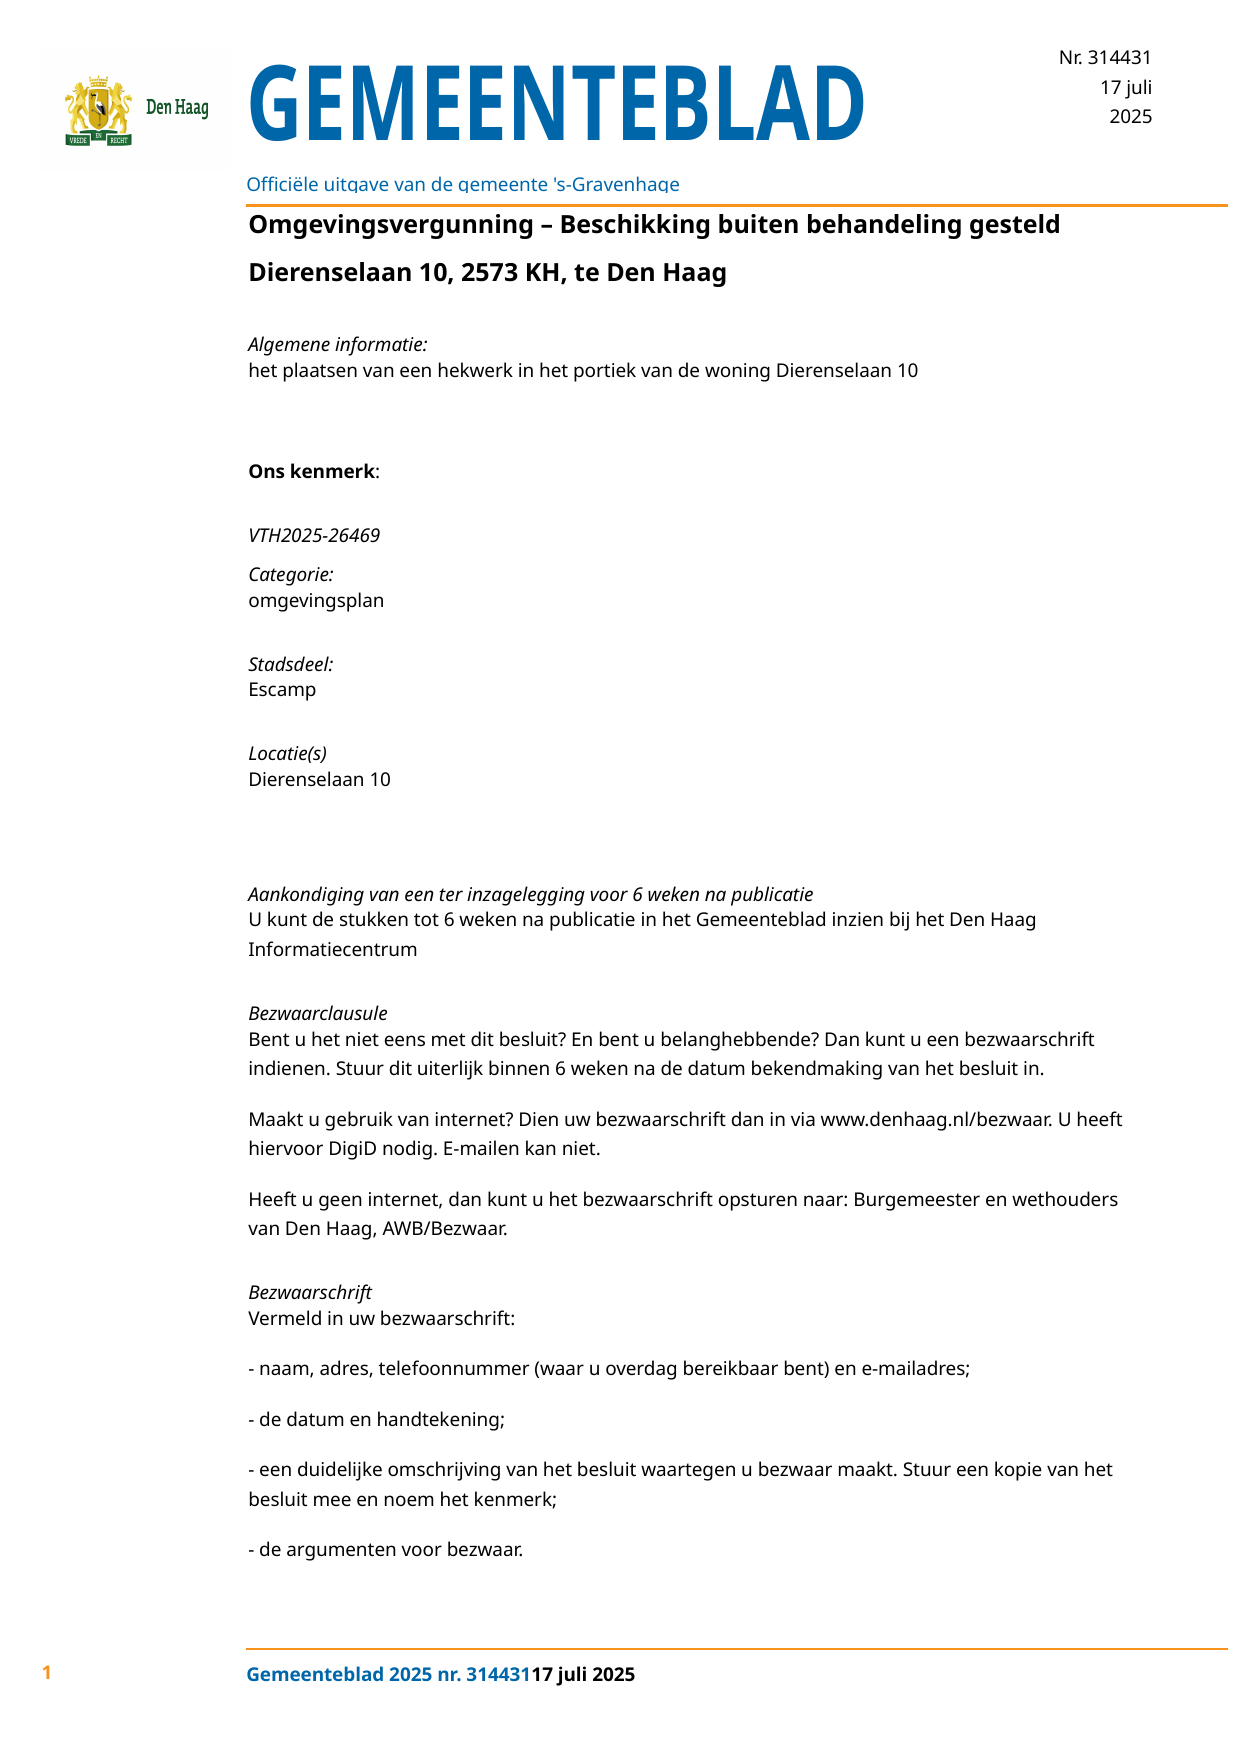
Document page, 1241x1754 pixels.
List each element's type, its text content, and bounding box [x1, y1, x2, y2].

text - naam, adres, telefoonnummer (waar u overdag bereikbaar bent) en e-mailadres; [248, 1355, 1152, 1381]
text Bezwaarclausule [248, 1000, 1152, 1026]
text het plaatsen van een hekwerk in het portiek van de woning Dierenselaan 10 [248, 357, 1152, 383]
text omgevingsplan [248, 587, 1152, 613]
text Locatie(s) [248, 741, 1152, 766]
text Heeft u geen internet, dan kunt u het bezwaarschrift opsturen naar: Burgemeester en wethouders van Den Haag, AWB/Bezwaar. [248, 1186, 1152, 1241]
text U kunt de stukken tot 6 weken na publicatie in het Gemeenteblad inzien bij het Den Haag Informatiecentrum [248, 906, 1152, 962]
text - de argumenten voor bezwaar. [248, 1536, 1152, 1562]
text Bent u het niet eens met dit besluit? En bent u belanghebbende? Dan kunt u een bezwaarschrift indienen. Stuur dit uiterlijk binnen 6 weken na de datum bekendmaking van het besluit in. [248, 1026, 1152, 1081]
text Categorie: [248, 561, 1152, 587]
text - een duidelijke omschrijving van het besluit waartegen u bezwaar maakt. Stuur een kopie van het besluit mee en noem het kenmerk; [248, 1456, 1152, 1512]
text Vermeld in uw bezwaarschrift: [248, 1305, 1152, 1331]
text Algemene informatie: [248, 331, 1152, 357]
text - de datum en handtekening; [248, 1406, 1152, 1432]
text Dierenselaan 10 [248, 766, 1152, 792]
picture [41, 47, 231, 172]
text Ons kenmerk: [248, 458, 1152, 484]
text Omgevingsvergunning – Beschikking buiten behandeling gesteld Dierenselaan 10, 2573 KH, te Den Haag [248, 207, 1152, 288]
text Escamp [248, 677, 1152, 702]
text Bezwaarschrift [248, 1279, 1152, 1305]
text Stadsdeel: [248, 651, 1152, 677]
text Maakt u gebruik van internet? Dien uw bezwaarschrift dan in via www.denhaag.nl/bezwaar. U heeft hiervoor DigiD nodig. E-mailen kan niet. [248, 1106, 1152, 1161]
text VTH2025-26469 [248, 522, 1152, 548]
text Aankondiging van een ter inzagelegging voor 6 weken na publicatie [248, 881, 1152, 906]
